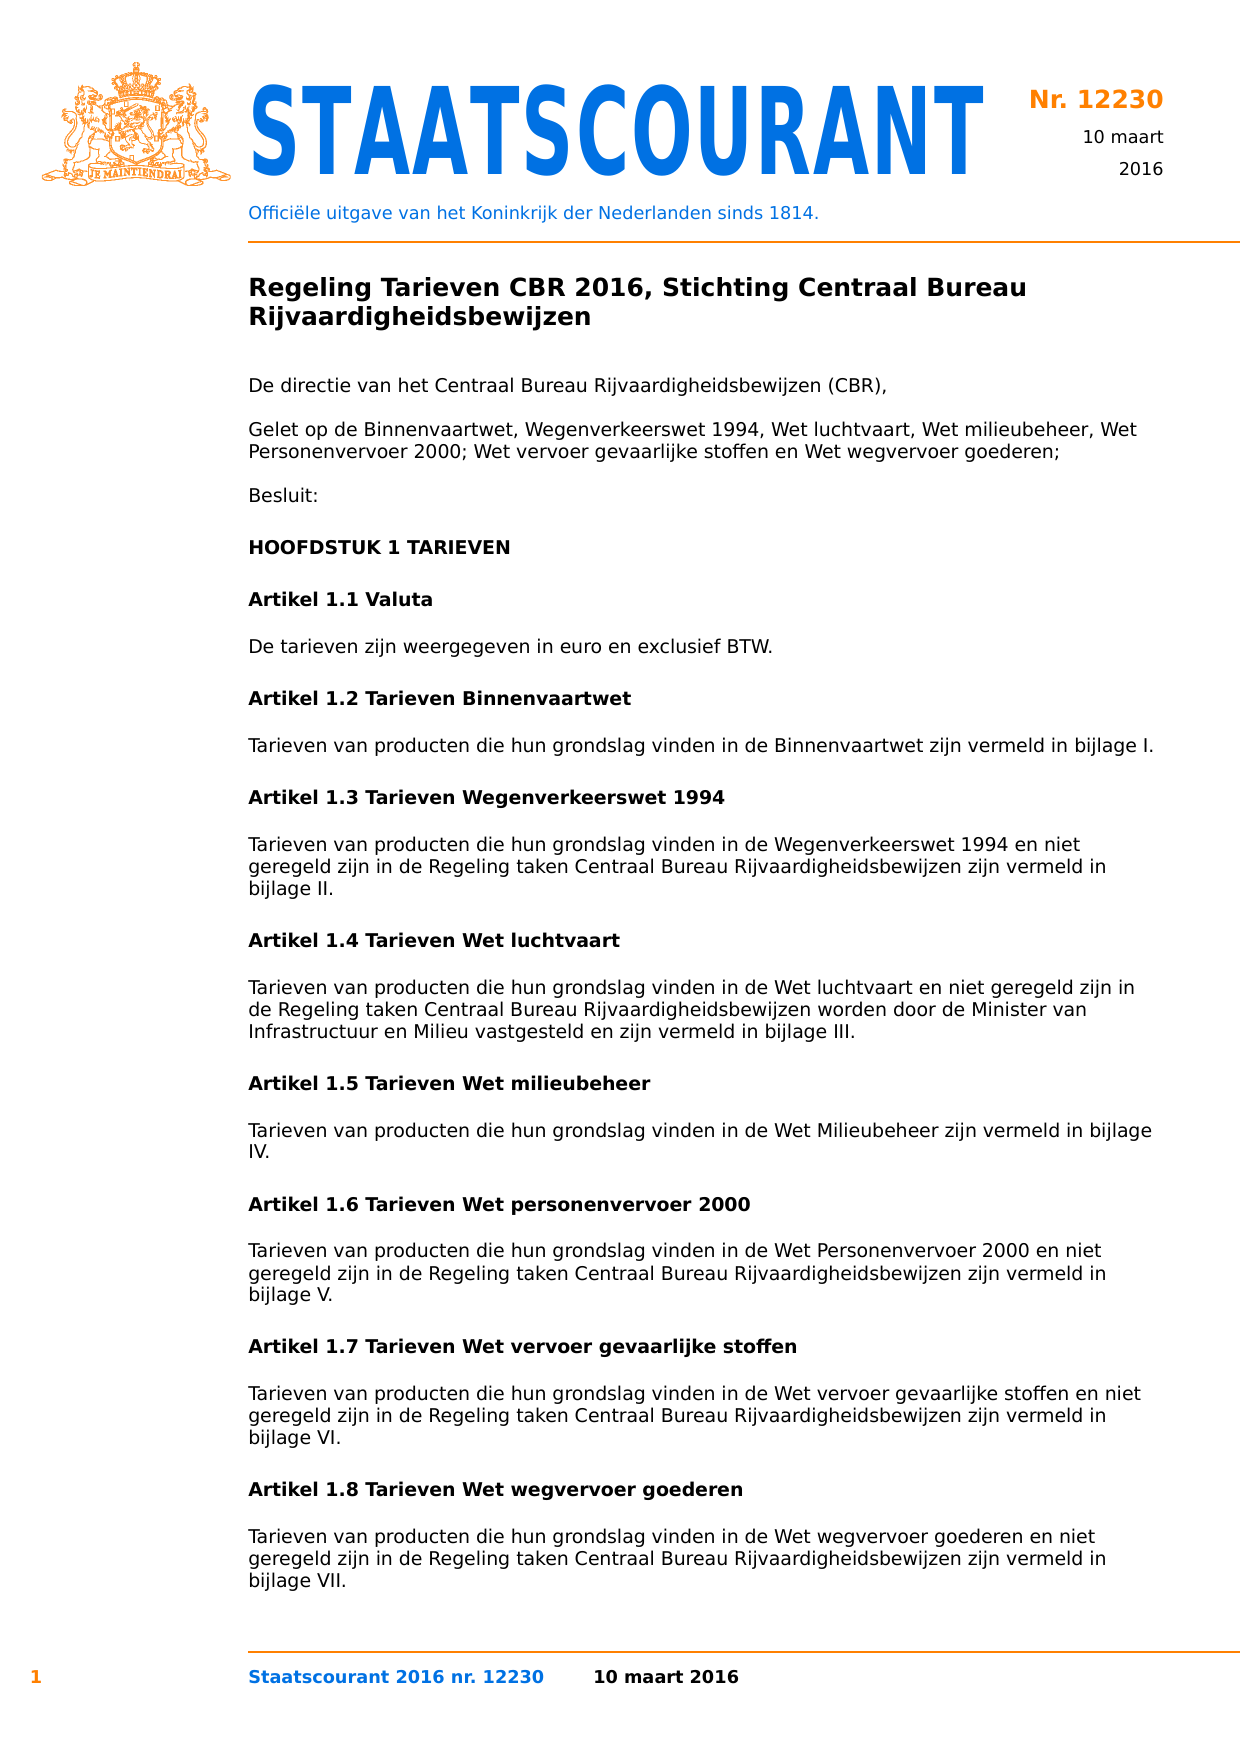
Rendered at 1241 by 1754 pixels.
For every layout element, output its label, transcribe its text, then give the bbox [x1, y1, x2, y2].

table_cell 2016 [998, 153, 1240, 203]
subtitle Artikel 1.2 Tarieven Binnenvaartwet [248, 688, 1163, 710]
text Tarieven van producten die hun grondslag vinden in de Wet Personenvervoer 2000 en niet geregeld zijn in de Regeling taken Centraal Bureau Rijvaardigheidsbewijzen zijn vermeld in bijlage V. [248, 1240, 1163, 1306]
table_cell 10 maart [998, 121, 1240, 153]
subtitle Artikel 1.7 Tarieven Wet vervoer gevaarlijke stoffen [248, 1336, 1163, 1358]
text De tarieven zijn weergegeven in euro en exclusief BTW. [248, 636, 1163, 658]
subtitle Artikel 1.1 Valuta [248, 589, 1163, 611]
text Tarieven van producten die hun grondslag vinden in de Wet vervoer gevaarlijke stoffen en niet geregeld zijn in de Regeling taken Centraal Bureau Rijvaardigheidsbewijzen zijn vermeld in bijlage VI. [248, 1383, 1163, 1449]
text Tarieven van producten die hun grondslag vinden in de Wet luchtvaart en niet geregeld zijn in de Regeling taken Centraal Bureau Rijvaardigheidsbewijzen worden door de Minister van Infrastructuur en Milieu vastgesteld en zijn vermeld in bijlage III. [248, 977, 1163, 1042]
text Tarieven van producten die hun grondslag vinden in de Binnenvaartwet zijn vermeld in bijlage I. [248, 735, 1163, 757]
text Tarieven van producten die hun grondslag vinden in de Wet Milieubeheer zijn vermeld in bijlage IV. [248, 1119, 1163, 1163]
table_header Nr. 12230 [998, 62, 1240, 121]
subtitle Artikel 1.4 Tarieven Wet luchtvaart [248, 929, 1163, 952]
subtitle Artikel 1.6 Tarieven Wet personenvervoer 2000 [248, 1193, 1163, 1215]
picture [41, 62, 231, 186]
text Tarieven van producten die hun grondslag vinden in de Wegenverkeerswet 1994 en niet geregeld zijn in de Regeling taken Centraal Bureau Rijvaardigheidsbewijzen zijn vermeld in bijlage II. [248, 834, 1163, 899]
text De directie van het Centraal Bureau Rijvaardigheidsbewijzen (CBR), [248, 375, 1163, 397]
subtitle Artikel 1.3 Tarieven Wegenverkeerswet 1994 [248, 787, 1163, 809]
subtitle HOOFDSTUK 1 TARIEVEN [248, 537, 1163, 559]
subtitle Artikel 1.5 Tarieven Wet milieubeheer [248, 1072, 1163, 1094]
table_header [25, 62, 248, 241]
table_cell Officiële uitgave van het Koninkrijk der Nederlanden sinds 1814. [248, 203, 1240, 241]
subtitle Artikel 1.8 Tarieven Wet wegvervoer goederen [248, 1479, 1163, 1501]
table_header STAATSCOURANT [248, 62, 998, 203]
subtitle Regeling Tarieven CBR 2016, Stichting Centraal Bureau Rijvaardigheidsbewijzen [248, 273, 1163, 331]
text Besluit: [248, 485, 1163, 507]
text Tarieven van producten die hun grondslag vinden in de Wet wegvervoer goederen en niet geregeld zijn in de Regeling taken Centraal Bureau Rijvaardigheidsbewijzen zijn vermeld in bijlage VII. [248, 1526, 1163, 1592]
text Gelet op de Binnenvaartwet, Wegenverkeerswet 1994, Wet luchtvaart, Wet milieubeheer, Wet Personenvervoer 2000; Wet vervoer gevaarlijke stoffen en Wet wegvervoer goederen; [248, 419, 1163, 463]
